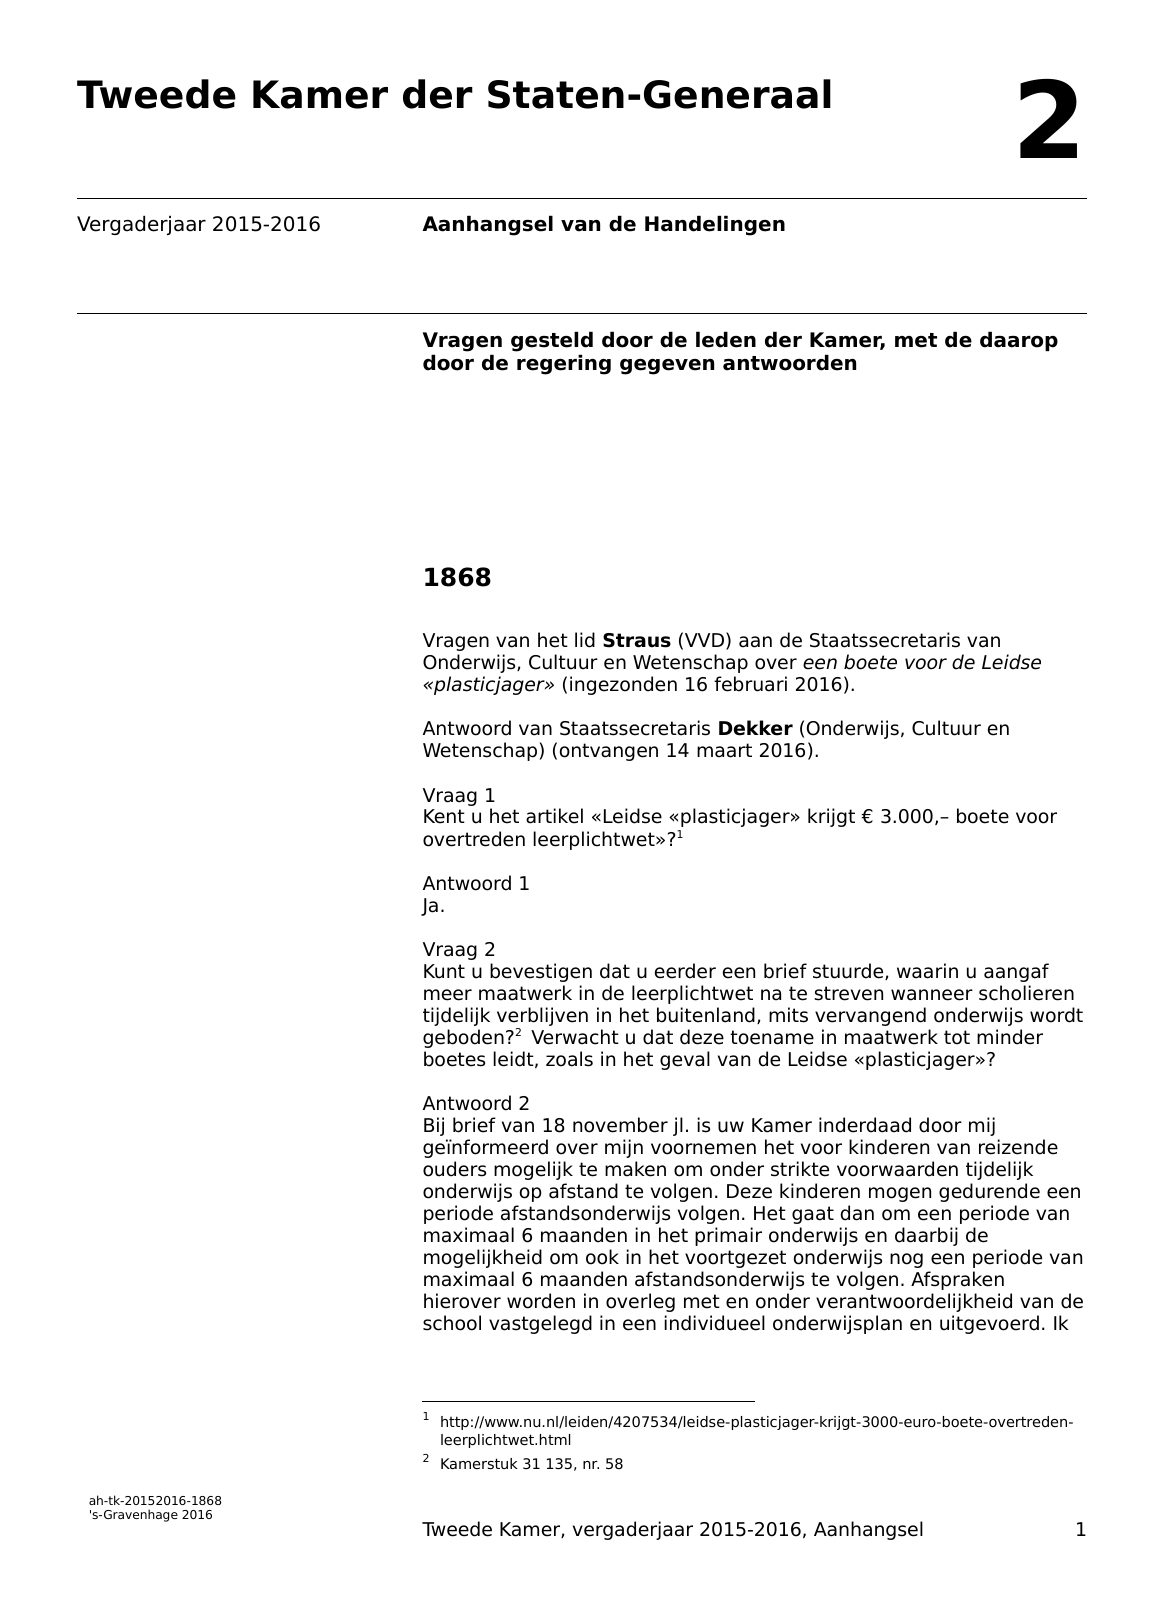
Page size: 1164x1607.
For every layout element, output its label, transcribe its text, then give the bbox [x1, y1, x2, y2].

text Kunt u bevestigen dat u eerder een brief stuurde, waarin u aangaf meer maatwerk in de leerplichtwet na te streven wanneer scholieren tijdelijk verblijven in het buitenland, mits vervangend onderwijs wordt geboden? Verwacht u dat deze toename in maatwerk tot minder boetes leidt, zoals in het geval van de Leidse «plasticjager»? [422, 961, 1087, 1071]
text 1868 [422, 563, 1087, 592]
table_cell [77, 314, 422, 375]
text Vragen van het lid Straus (VVD) aan de Staatssecretaris van Onderwijs, Cultuur en Wetenschap over een boete voor de Leidse «plasticjager» (ingezonden 16 februari 2016). [422, 630, 1087, 696]
text Kent u het artikel «Leidse «plasticjager» krijgt € 3.000,– boete voor overtreden leerplichtwet»? [422, 806, 1087, 850]
text Kamerstuk 31 135, nr. 58 [422, 1452, 1087, 1474]
text Antwoord 2 [422, 1093, 1087, 1115]
text Vraag 2 [422, 939, 1087, 961]
table_cell Vergaderjaar 2015-2016 [77, 199, 422, 313]
text Antwoord 1 [422, 873, 1087, 894]
text Antwoord van Staatssecretaris Dekker (Onderwijs, Cultuur en Wetenschap) (ontvangen 14 maart 2016). [422, 718, 1087, 762]
text 's-Gravenhage 2016 [88, 1508, 323, 1522]
table_cell Aanhangsel van de Handelingen [422, 199, 1087, 313]
text Vraag 1 [422, 784, 1087, 806]
table_cell Vragen gesteld door de leden der Kamer, met de daarop door de regering gegeven antwoorden [422, 314, 1087, 375]
text Bij brief van 18 november jl. is uw Kamer inderdaad door mij geïnformeerd over mijn voornemen het voor kinderen van reizende ouders mogelijk te maken om onder strikte voorwaarden tijdelijk onderwijs op afstand te volgen. Deze kinderen mogen gedurende een periode afstandsonderwijs volgen. Het gaat dan om een periode van maximaal 6 maanden in het primair onderwijs en daarbij de mogelijkheid om ook in het voortgezet onderwijs nog een periode van maximaal 6 maanden afstandsonderwijs te volgen. Afspraken hierover worden in overleg met en onder verantwoordelijkheid van de school vastgelegd in een individueel onderwijsplan en uitgevoerd. Ik [422, 1115, 1087, 1334]
text ah-tk-20152016-1868 [88, 1494, 323, 1508]
table_header 2 [886, 59, 1087, 198]
table_header Tweede Kamer der Staten-Generaal [77, 59, 886, 198]
text Ja. [422, 894, 1087, 917]
text http://www.nu.nl/leiden/4207534/leidse-plasticjager-krijgt-3000-euro-boete-overtreden-leerplichtwet.html [422, 1410, 1087, 1449]
